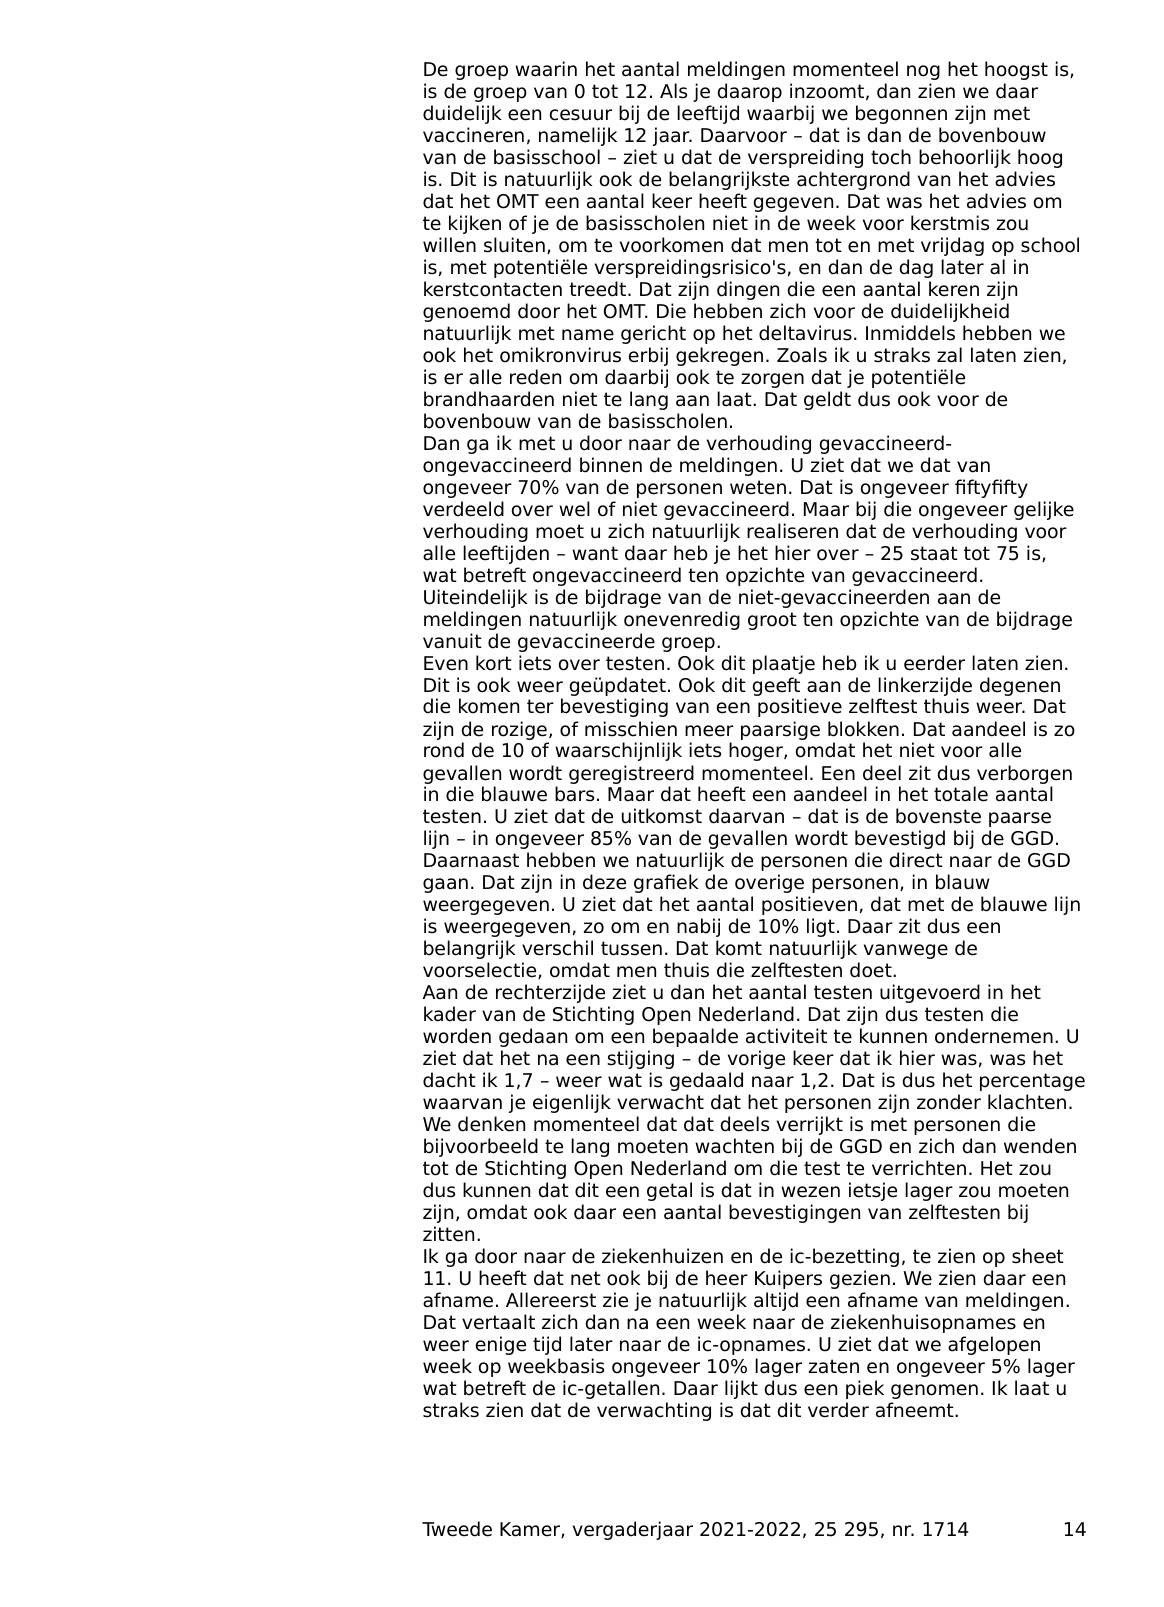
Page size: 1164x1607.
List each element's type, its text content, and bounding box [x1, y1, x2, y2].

text De groep waarin het aantal meldingen momenteel nog het hoogst is, is de groep van 0 tot 12. Als je daarop inzoomt, dan zien we daar duidelijk een cesuur bij de leeftijd waarbij we begonnen zijn met vaccineren, namelijk 12 jaar. Daarvoor – dat is dan de bovenbouw van de basisschool – ziet u dat de verspreiding toch behoorlijk hoog is. Dit is natuurlijk ook de belangrijkste achtergrond van het advies dat het OMT een aantal keer heeft gegeven. Dat was het advies om te kijken of je de basisscholen niet in de week voor kerstmis zou willen sluiten, om te voorkomen dat men tot en met vrijdag op school is, met potentiële verspreidingsrisico's, en dan de dag later al in kerstcontacten treedt. Dat zijn dingen die een aantal keren zijn genoemd door het OMT. Die hebben zich voor de duidelijkheid natuurlijk met name gericht op het deltavirus. Inmiddels hebben we ook het omikronvirus erbij gekregen. Zoals ik u straks zal laten zien, is er alle reden om daarbij ook te zorgen dat je potentiële brandhaarden niet te lang aan laat. Dat geldt dus ook voor de bovenbouw van de basisscholen. [422, 59, 1087, 433]
text Ik ga door naar de ziekenhuizen en de ic-bezetting, te zien op sheet 11. U heeft dat net ook bij de heer Kuipers gezien. We zien daar een afname. Allereerst zie je natuurlijk altijd een afname van meldingen. Dat vertaalt zich dan na een week naar de ziekenhuisopnames en weer enige tijd later naar de ic-opnames. U ziet dat we afgelopen week op weekbasis ongeveer 10% lager zaten en ongeveer 5% lager wat betreft de ic-getallen. Daar lijkt dus een piek genomen. Ik laat u straks zien dat de verwachting is dat dit verder afneemt. [422, 1246, 1087, 1422]
text Even kort iets over testen. Ook dit plaatje heb ik u eerder laten zien. Dit is ook weer geüpdatet. Ook dit geeft aan de linkerzijde degenen die komen ter bevestiging van een positieve zelftest thuis weer. Dat zijn de rozige, of misschien meer paarsige blokken. Dat aandeel is zo rond de 10 of waarschijnlijk iets hoger, omdat het niet voor alle gevallen wordt geregistreerd momenteel. Een deel zit dus verborgen in die blauwe bars. Maar dat heeft een aandeel in het totale aantal testen. U ziet dat de uitkomst daarvan – dat is de bovenste paarse lijn – in ongeveer 85% van de gevallen wordt bevestigd bij de GGD. Daarnaast hebben we natuurlijk de personen die direct naar de GGD gaan. Dat zijn in deze grafiek de overige personen, in blauw weergegeven. U ziet dat het aantal positieven, dat met de blauwe lijn is weergegeven, zo om en nabij de 10% ligt. Daar zit dus een belangrijk verschil tussen. Dat komt natuurlijk vanwege de voorselectie, omdat men thuis die zelftesten doet. [422, 652, 1087, 982]
text Aan de rechterzijde ziet u dan het aantal testen uitgevoerd in het kader van de Stichting Open Nederland. Dat zijn dus testen die worden gedaan om een bepaalde activiteit te kunnen ondernemen. U ziet dat het na een stijging – de vorige keer dat ik hier was, was het dacht ik 1,7 – weer wat is gedaald naar 1,2. Dat is dus het percentage waarvan je eigenlijk verwacht dat het personen zijn zonder klachten. We denken momenteel dat dat deels verrijkt is met personen die bijvoorbeeld te lang moeten wachten bij de GGD en zich dan wenden tot de Stichting Open Nederland om die test te verrichten. Het zou dus kunnen dat dit een getal is dat in wezen ietsje lager zou moeten zijn, omdat ook daar een aantal bevestigingen van zelftesten bij zitten. [422, 982, 1087, 1246]
text Dan ga ik met u door naar de verhouding gevaccineerd-ongevaccineerd binnen de meldingen. U ziet dat we dat van ongeveer 70% van de personen weten. Dat is ongeveer fiftyfifty verdeeld over wel of niet gevaccineerd. Maar bij die ongeveer gelijke verhouding moet u zich natuurlijk realiseren dat de verhouding voor alle leeftijden – want daar heb je het hier over – 25 staat tot 75 is, wat betreft ongevaccineerd ten opzichte van gevaccineerd. Uiteindelijk is de bijdrage van de niet-gevaccineerden aan de meldingen natuurlijk onevenredig groot ten opzichte van de bijdrage vanuit de gevaccineerde groep. [422, 433, 1087, 652]
